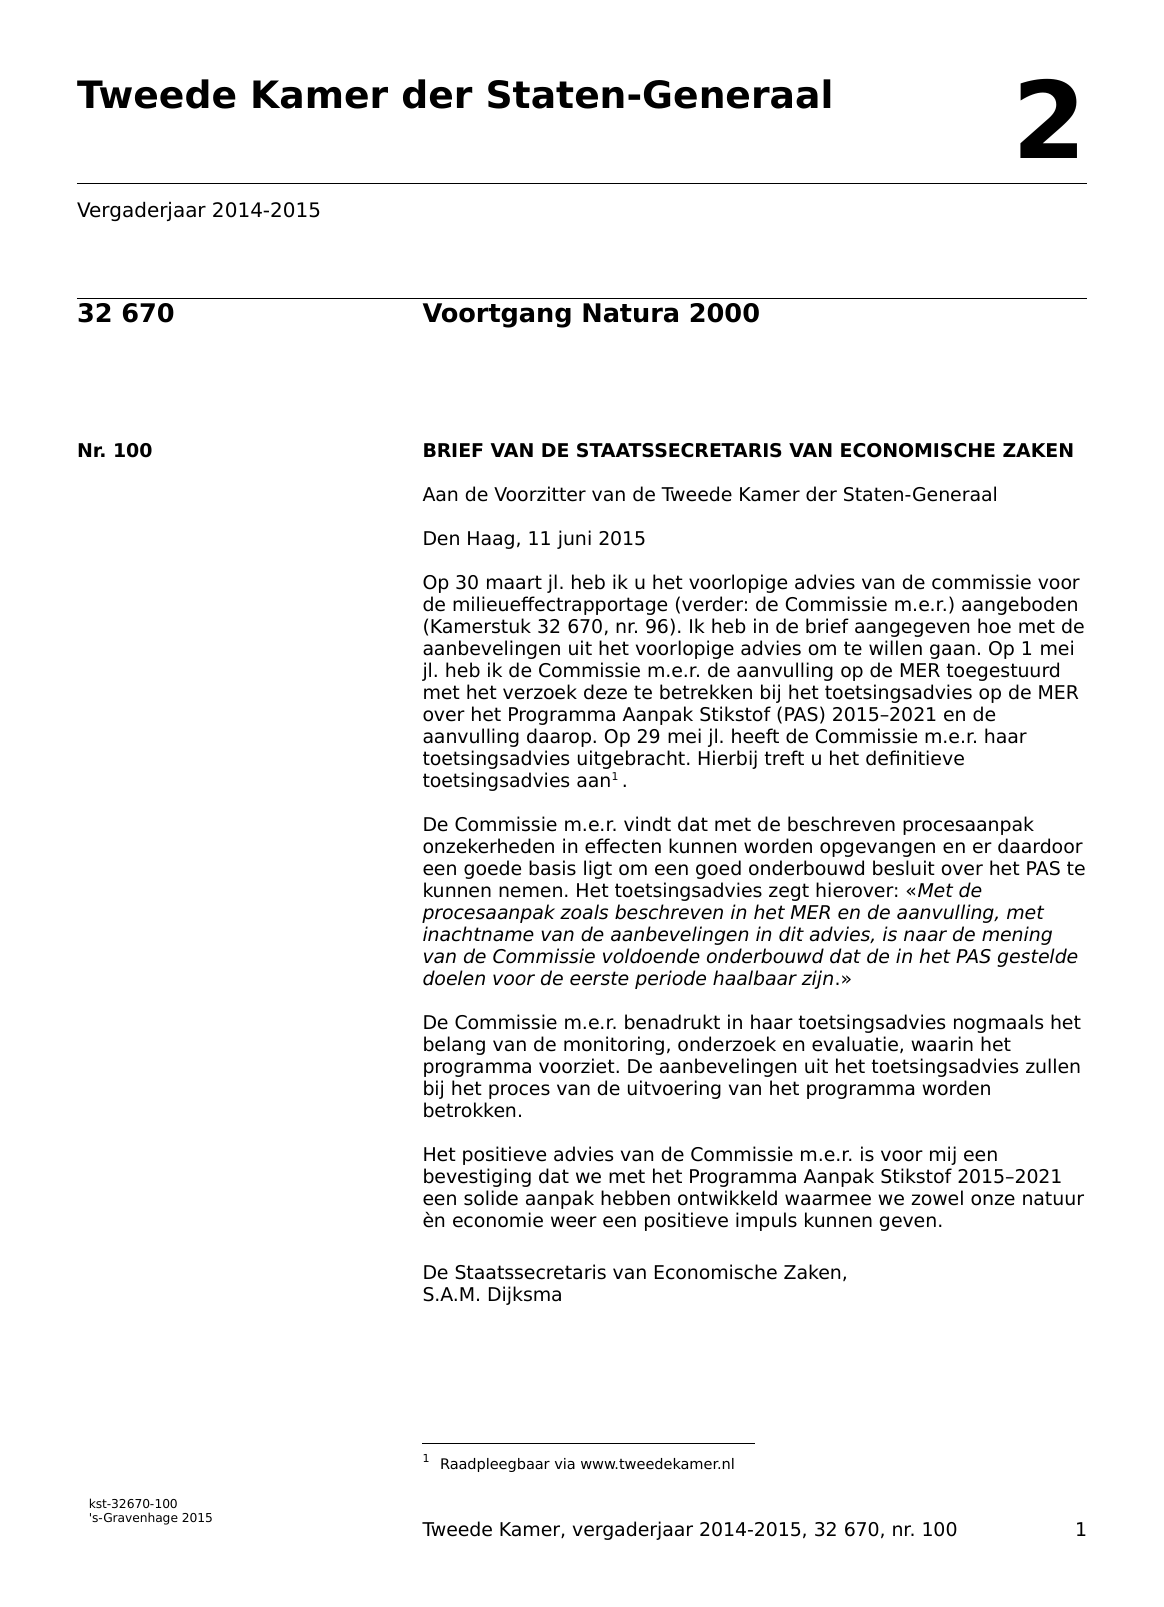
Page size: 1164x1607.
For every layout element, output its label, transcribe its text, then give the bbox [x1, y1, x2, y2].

table_header Tweede Kamer der Staten-Generaal [77, 59, 886, 183]
text De Commissie m.e.r. vindt dat met de beschreven procesaanpak onzekerheden in effecten kunnen worden opgevangen en er daardoor een goede basis ligt om een goed onderbouwd besluit over het PAS te kunnen nemen. Het toetsingsadvies zegt hierover: «Met de procesaanpak zoals beschreven in het MER en de aanvulling, met inachtname van de aanbevelingen in dit advies, is naar de mening van de Commissie voldoende onderbouwd dat de in het PAS gestelde doelen voor de eerste periode haalbaar zijn.» [422, 814, 1087, 990]
text Aan de Voorzitter van de Tweede Kamer der Staten-Generaal [422, 484, 1087, 506]
text Raadpleegbaar via www.tweedekamer.nl [422, 1452, 1087, 1474]
text Het positieve advies van de Commissie m.e.r. is voor mij een bevestiging dat we met het Programma Aanpak Stikstof 2015–2021 een solide aanpak hebben ontwikkeld waarmee we zowel onze natuur èn economie weer een positieve impuls kunnen geven. [422, 1144, 1087, 1232]
text Den Haag, 11 juni 2015 [422, 528, 1087, 550]
subtitle 32 670 Voortgang Natura 2000 [77, 299, 1087, 329]
text De Staatssecretaris van Economische Zaken, S.A.M. Dijksma [422, 1262, 1087, 1306]
text kst-32670-100 [88, 1497, 323, 1511]
text Op 30 maart jl. heb ik u het voorlopige advies van de commissie voor de milieueffectrapportage (verder: de Commissie m.e.r.) aangeboden (Kamerstuk 32 670, nr. 96). Ik heb in de brief aangegeven hoe met de aanbevelingen uit het voorlopige advies om te willen gaan. Op 1 mei jl. heb ik de Commissie m.e.r. de aanvulling op de MER toegestuurd met het verzoek deze te betrekken bij het toetsingsadvies op de MER over het Programma Aanpak Stikstof (PAS) 2015–2021 en de aanvulling daarop. Op 29 mei jl. heeft de Commissie m.e.r. haar toetsingsadvies uitgebracht. Hierbij treft u het definitieve toetsingsadvies aan. [422, 572, 1087, 792]
table_header 2 [886, 59, 1087, 183]
subtitle Nr. 100 BRIEF VAN DE STAATSSECRETARIS VAN ECONOMISCHE ZAKEN [77, 440, 1087, 462]
text De Commissie m.e.r. benadrukt in haar toetsingsadvies nogmaals het belang van de monitoring, onderzoek en evaluatie, waarin het programma voorziet. De aanbevelingen uit het toetsingsadvies zullen bij het proces van de uitvoering van het programma worden betrokken. [422, 1012, 1087, 1122]
table_cell Vergaderjaar 2014-2015 [77, 184, 1087, 298]
text 's-Gravenhage 2015 [88, 1511, 323, 1525]
